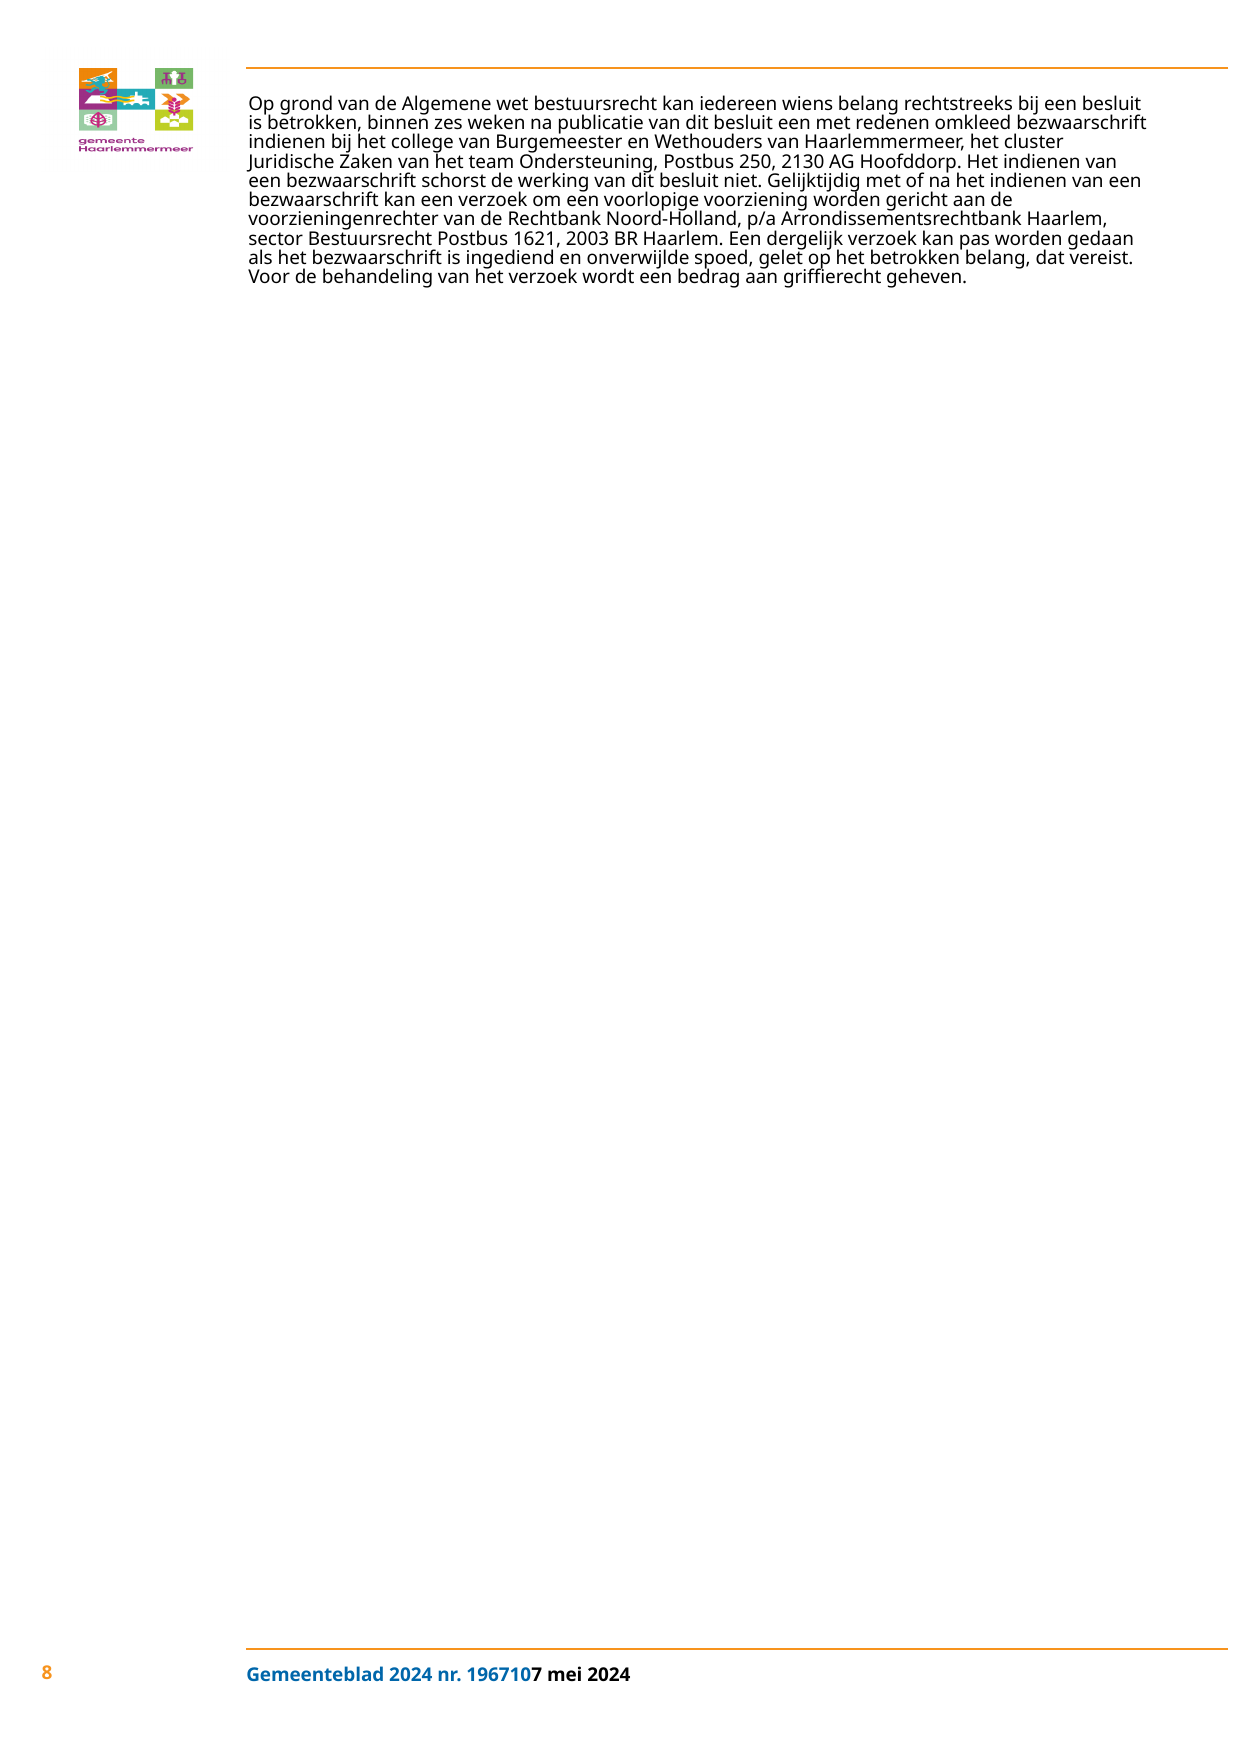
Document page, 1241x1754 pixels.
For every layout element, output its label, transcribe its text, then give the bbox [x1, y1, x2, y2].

text Op grond van de Algemene wet bestuursrecht kan iedereen wiens belang rechtstreeks bij een besluit is betrokken, binnen zes weken na publicatie van dit besluit een met redenen omkleed bezwaarschrift indienen bij het college van Burgemeester en Wethouders van Haarlemmermeer, het cluster Juridische Zaken van het team Ondersteuning, Postbus 250, 2130 AG Hoofddorp. Het indienen van een bezwaarschrift schorst de werking van dit besluit niet. Gelijktijdig met of na het indienen van een bezwaarschrift kan een verzoek om een voorlopige voorziening worden gericht aan de voorzieningenrechter van de Rechtbank Noord-Holland, p/a Arrondissementsrechtbank Haarlem, sector Bestuursrecht Postbus 1621, 2003 BR Haarlem. Een dergelijk verzoek kan pas worden gedaan als het bezwaarschrift is ingediend en onverwijlde spoed, gelet op het betrokken belang, dat vereist. Voor de behandeling van het verzoek wordt een bedrag aan griffierecht geheven. [248, 95, 1152, 287]
picture [41, 47, 231, 172]
